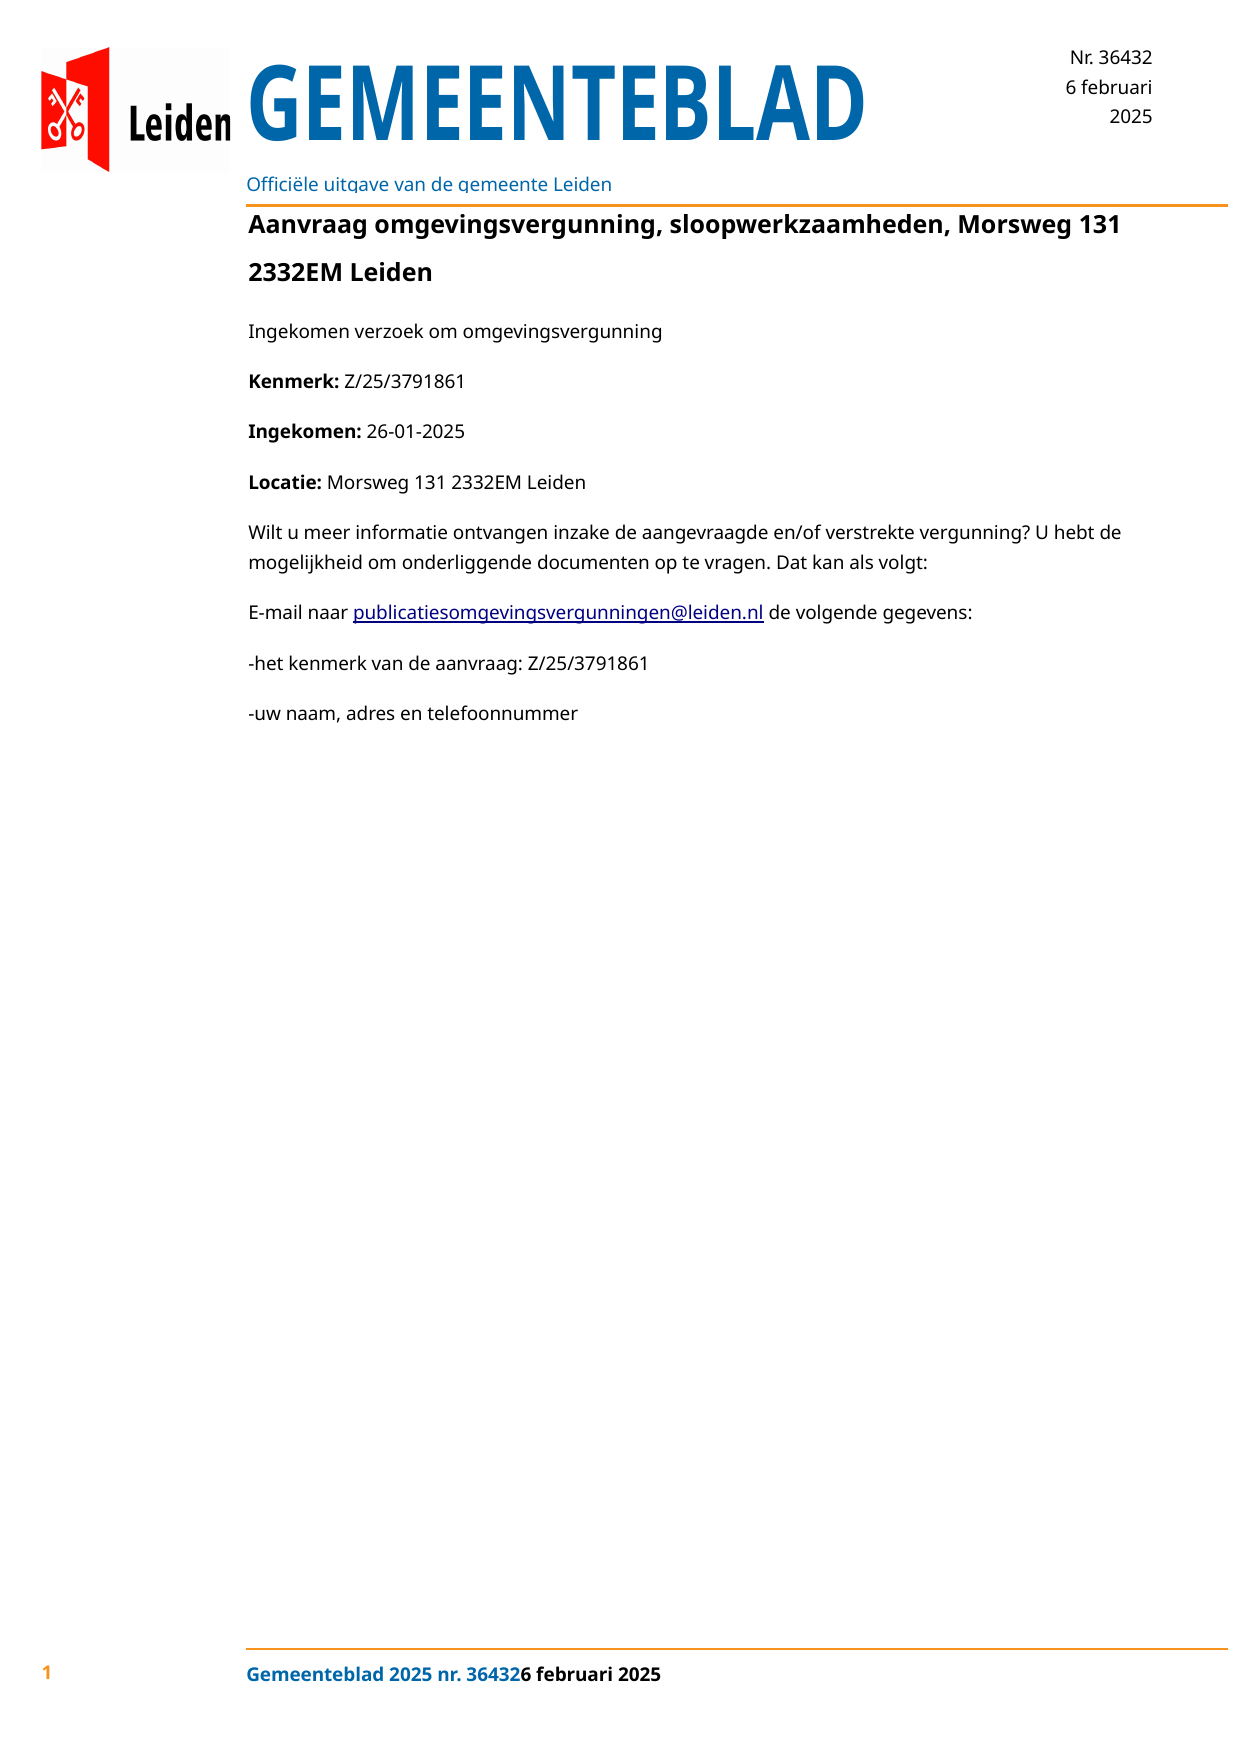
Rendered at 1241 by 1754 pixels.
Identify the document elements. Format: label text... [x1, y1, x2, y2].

text -uw naam, adres en telefoonnummer [248, 700, 1152, 726]
text Kenmerk: Z/25/3791861 [248, 368, 1152, 394]
text Aanvraag omgevingsvergunning, sloopwerkzaamheden, Morsweg 131 2332EM Leiden [248, 207, 1152, 288]
text Wilt u meer informatie ontvangen inzake de aangevraagde en/of verstrekte vergunning? U hebt de mogelijkheid om onderliggende documenten op te vragen. Dat kan als volgt: [248, 519, 1152, 575]
text Ingekomen verzoek om omgevingsvergunning [248, 318, 1152, 344]
picture [41, 47, 231, 172]
text Locatie: Morsweg 131 2332EM Leiden [248, 469, 1152, 495]
text E-mail naar publicatiesomgevingsvergunningen@leiden.nl de volgende gegevens: [248, 599, 1152, 625]
text Ingekomen: 26-01-2025 [248, 419, 1152, 444]
text -het kenmerk van de aanvraag: Z/25/3791861 [248, 650, 1152, 676]
